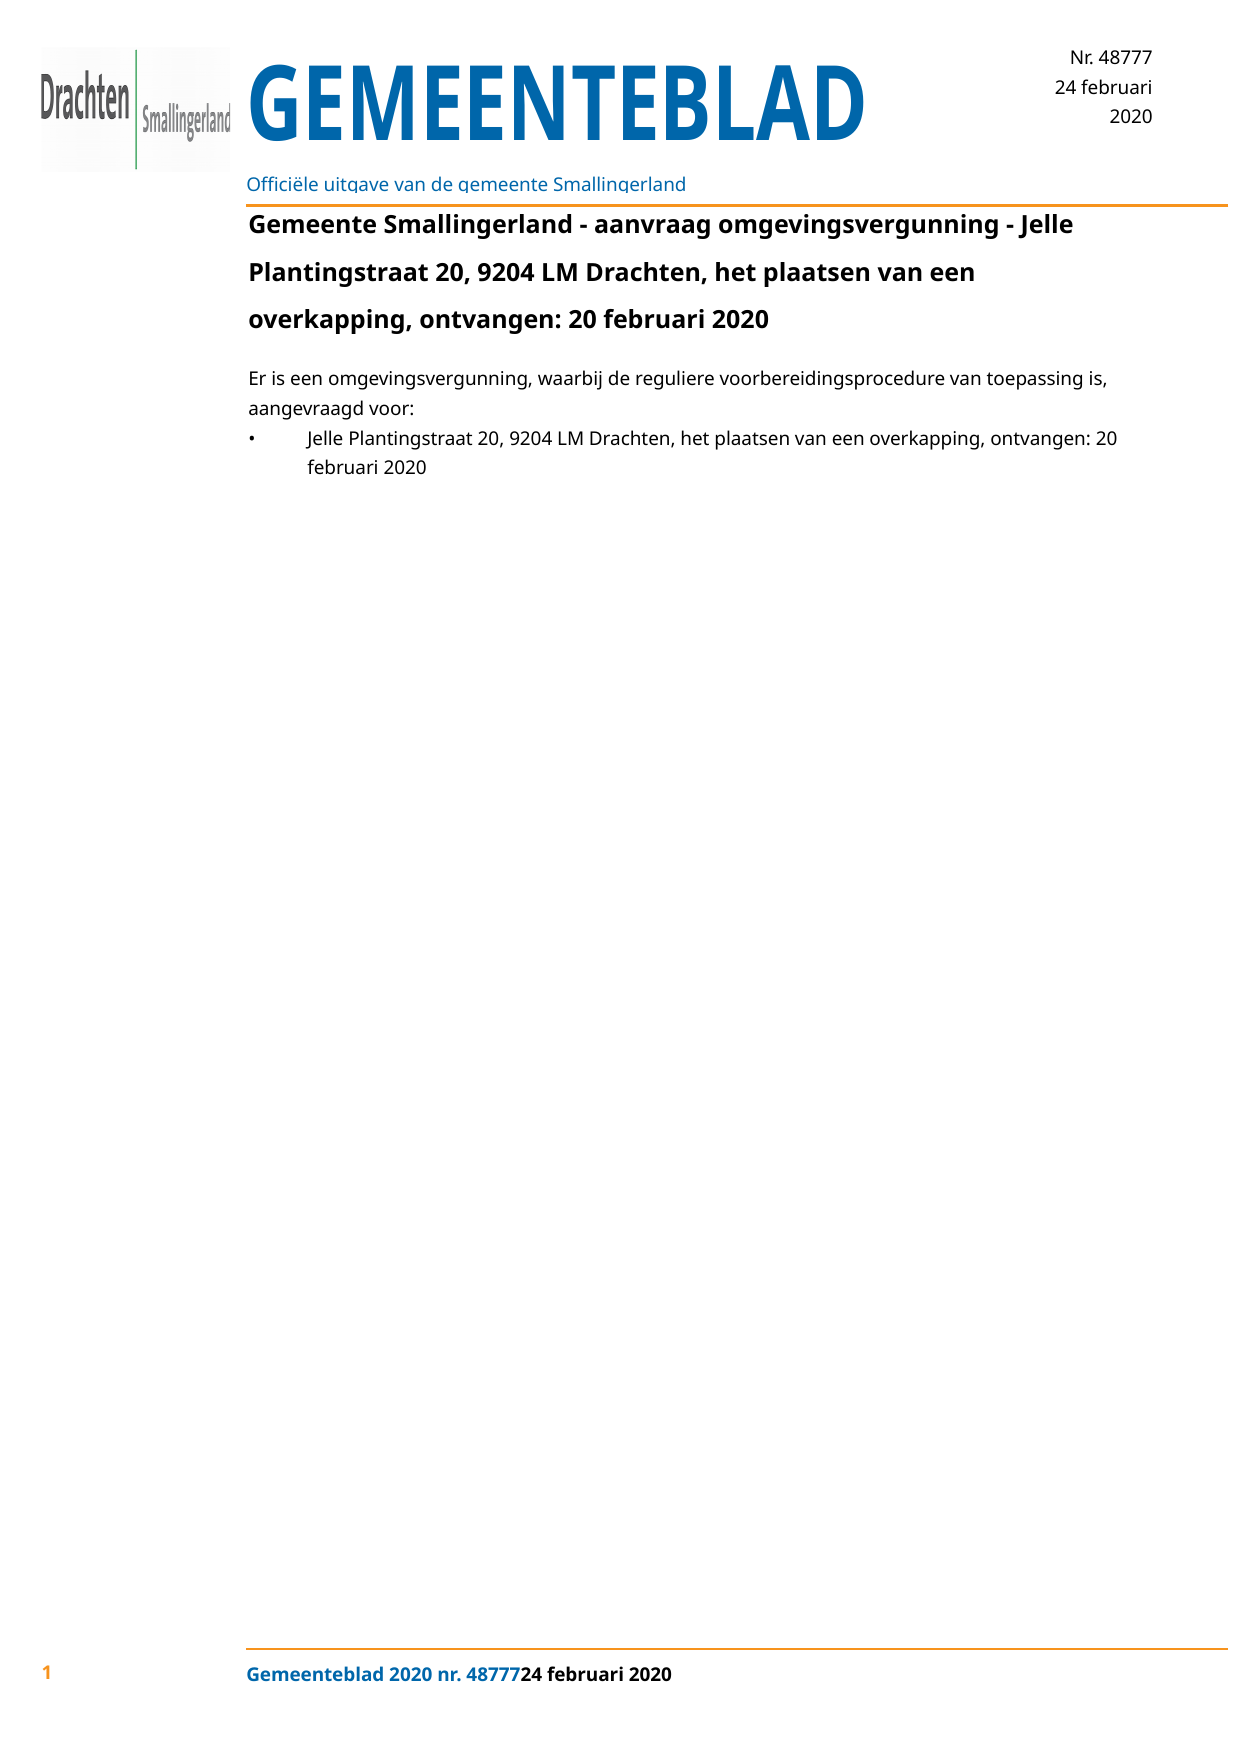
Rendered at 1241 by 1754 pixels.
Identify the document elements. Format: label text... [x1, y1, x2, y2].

text Gemeente Smallingerland - aanvraag omgevingsvergunning - Jelle Plantingstraat 20, 9204 LM Drachten, het plaatsen van een overkapping, ontvangen: 20 februari 2020 [248, 207, 1152, 336]
picture [41, 47, 231, 172]
list Jelle Plantingstraat 20, 9204 LM Drachten, het plaatsen van een overkapping, ontvangen: 20 februari 2020 [248, 425, 1152, 480]
text Er is een omgevingsvergunning, waarbij de reguliere voorbereidingsprocedure van toepassing is, aangevraagd voor: [248, 366, 1152, 421]
